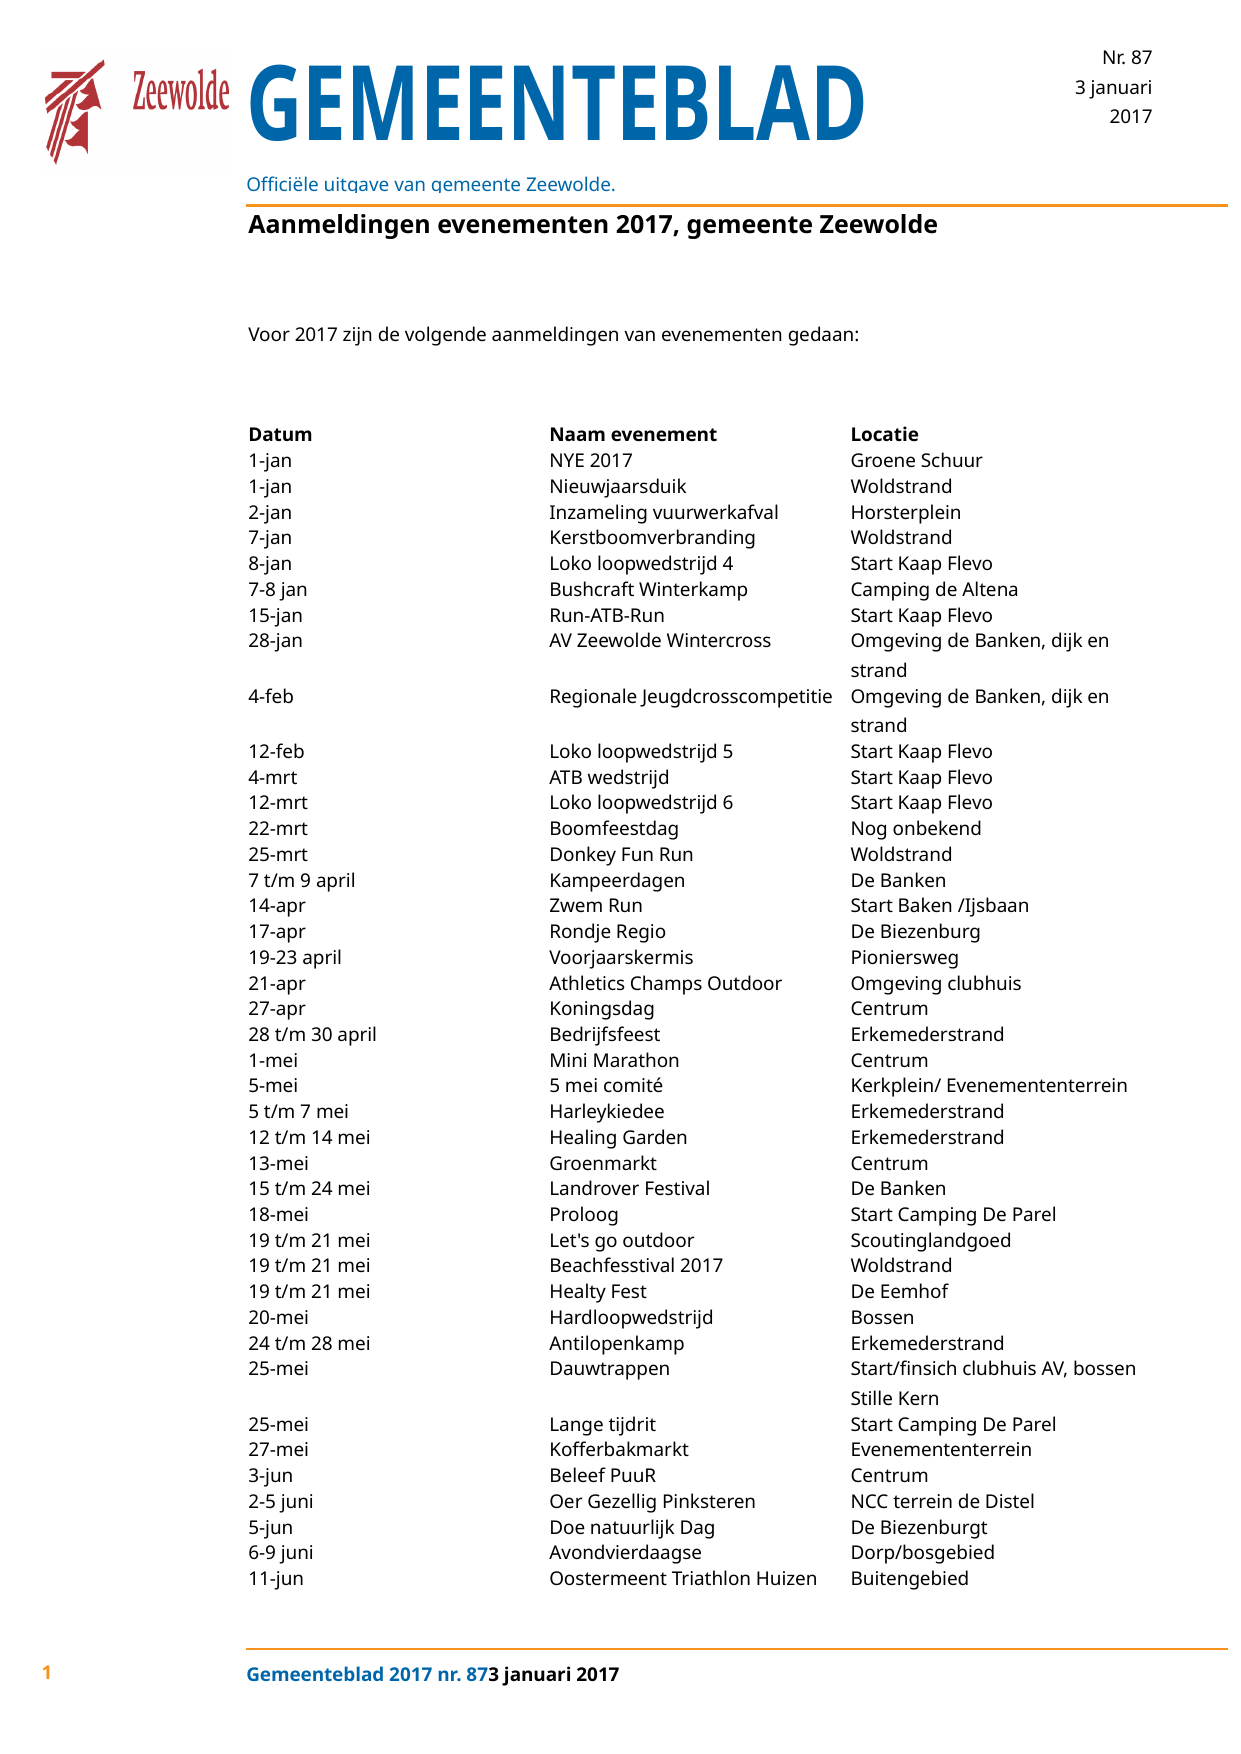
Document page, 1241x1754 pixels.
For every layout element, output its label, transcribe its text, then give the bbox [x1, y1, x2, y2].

table_cell Zwem Run [549, 893, 850, 918]
table_cell 12-feb [248, 738, 549, 764]
table_cell Start Kaap Flevo [850, 764, 1152, 789]
table_cell Mini Marathon [549, 1047, 850, 1073]
table_cell Bossen [850, 1304, 1152, 1330]
table_cell Kampeerdagen [549, 867, 850, 892]
table_cell Donkey Fun Run [549, 841, 850, 867]
table_cell Rondje Regio [549, 918, 850, 944]
table_cell 11-jun [248, 1565, 549, 1591]
table_cell 25-mei [248, 1356, 549, 1411]
table_cell 5 t/m 7 mei [248, 1098, 549, 1124]
table_cell Centrum [850, 1150, 1152, 1176]
table_cell 1-jan [248, 448, 549, 473]
table_cell 1-mei [248, 1047, 549, 1073]
table_cell 19 t/m 21 mei [248, 1279, 549, 1304]
table_cell ATB wedstrijd [549, 764, 850, 789]
table_cell 27-apr [248, 995, 549, 1021]
table_cell 12-mrt [248, 790, 549, 815]
table_cell De Banken [850, 1176, 1152, 1201]
table_cell AV Zeewolde Wintercross [549, 628, 850, 683]
table_cell Woldstrand [850, 841, 1152, 867]
table_cell De Biezenburgt [850, 1514, 1152, 1539]
table_cell Hardloopwedstrijd [549, 1304, 850, 1330]
table_cell Kerkplein/ Evenemententerrein [850, 1073, 1152, 1098]
table_cell 5-mei [248, 1073, 549, 1098]
table_cell Start Camping De Parel [850, 1201, 1152, 1227]
table_cell Buitengebied [850, 1565, 1152, 1591]
table_cell 17-apr [248, 918, 549, 944]
table_cell 13-mei [248, 1150, 549, 1176]
table_cell Antilopenkamp [549, 1330, 850, 1356]
table_cell Lange tijdrit [549, 1411, 850, 1437]
table_cell Nog onbekend [850, 815, 1152, 841]
table_cell 14-apr [248, 893, 549, 918]
table_cell Centrum [850, 1463, 1152, 1488]
table_cell Inzameling vuurwerkafval [549, 499, 850, 524]
table_cell Let's go outdoor [549, 1227, 850, 1253]
table_cell Loko loopwedstrijd 5 [549, 738, 850, 764]
table_cell Erkemederstrand [850, 1098, 1152, 1124]
table_cell Start Baken /Ijsbaan [850, 893, 1152, 918]
table_cell 4-feb [248, 683, 549, 738]
table_cell 25-mrt [248, 841, 549, 867]
table_cell Omgeving clubhuis [850, 970, 1152, 995]
table_cell NYE 2017 [549, 448, 850, 473]
table_cell 19 t/m 21 mei [248, 1227, 549, 1253]
text Aanmeldingen evenementen 2017, gemeente Zeewolde [248, 207, 1152, 241]
table_cell Erkemederstrand [850, 1330, 1152, 1356]
table_cell Dauwtrappen [549, 1356, 850, 1411]
table_cell 22-mrt [248, 815, 549, 841]
table_cell Athletics Champs Outdoor [549, 970, 850, 995]
table_cell Omgeving de Banken, dijk en strand [850, 628, 1152, 683]
table_cell 27-mei [248, 1437, 549, 1462]
table_cell 24 t/m 28 mei [248, 1330, 549, 1356]
table_cell 25-mei [248, 1411, 549, 1437]
table_cell Oer Gezellig Pinksteren [549, 1488, 850, 1514]
table_cell Run-ATB-Run [549, 602, 850, 627]
table_cell Beachfesstival 2017 [549, 1253, 850, 1278]
table_cell 21-apr [248, 970, 549, 995]
table_cell Avondvierdaagse [549, 1540, 850, 1565]
table_header Datum [248, 422, 549, 447]
table_cell Loko loopwedstrijd 4 [549, 550, 850, 576]
table_cell Start Kaap Flevo [850, 738, 1152, 764]
table_cell Healing Garden [549, 1124, 850, 1150]
table_cell Koningsdag [549, 995, 850, 1021]
table_cell Erkemederstrand [850, 1124, 1152, 1150]
table_cell Start Kaap Flevo [850, 602, 1152, 627]
table_cell Nieuwjaarsduik [549, 473, 850, 499]
table_cell Woldstrand [850, 473, 1152, 499]
table_cell 7-8 jan [248, 576, 549, 602]
table_cell 5 mei comité [549, 1073, 850, 1098]
table_cell 19-23 april [248, 944, 549, 970]
table_cell Dorp/bosgebied [850, 1540, 1152, 1565]
table_cell 5-jun [248, 1514, 549, 1539]
table_cell Start Kaap Flevo [850, 550, 1152, 576]
table_cell 6-9 juni [248, 1540, 549, 1565]
table_cell Bedrijfsfeest [549, 1021, 850, 1047]
table_cell 12 t/m 14 mei [248, 1124, 549, 1150]
table_cell 20-mei [248, 1304, 549, 1330]
table_cell Evenemententerrein [850, 1437, 1152, 1462]
table_cell NCC terrein de Distel [850, 1488, 1152, 1514]
table_cell 2-5 juni [248, 1488, 549, 1514]
table_cell De Eemhof [850, 1279, 1152, 1304]
table_cell Proloog [549, 1201, 850, 1227]
table_cell 15 t/m 24 mei [248, 1176, 549, 1201]
table_cell 15-jan [248, 602, 549, 627]
table_cell 28-jan [248, 628, 549, 683]
table_cell 4-mrt [248, 764, 549, 789]
table_cell Kofferbakmarkt [549, 1437, 850, 1462]
table_cell 7 t/m 9 april [248, 867, 549, 892]
table_header Locatie [850, 422, 1152, 447]
table_cell Doe natuurlijk Dag [549, 1514, 850, 1539]
table_cell 3-jun [248, 1463, 549, 1488]
table_cell Pioniersweg [850, 944, 1152, 970]
text Voor 2017 zijn de volgende aanmeldingen van evenementen gedaan: [248, 321, 1152, 346]
table_cell Centrum [850, 1047, 1152, 1073]
table_cell Woldstrand [850, 1253, 1152, 1278]
table_cell 7-jan [248, 525, 549, 550]
table_header Naam evenement [549, 422, 850, 447]
table_cell 18-mei [248, 1201, 549, 1227]
table_cell De Banken [850, 867, 1152, 892]
table_cell Loko loopwedstrijd 6 [549, 790, 850, 815]
table_cell De Biezenburg [850, 918, 1152, 944]
table_cell 2-jan [248, 499, 549, 524]
table_cell Regionale Jeugdcrosscompetitie [549, 683, 850, 738]
table_cell Start Kaap Flevo [850, 790, 1152, 815]
table_cell Kerstboomverbranding [549, 525, 850, 550]
table_cell Erkemederstrand [850, 1021, 1152, 1047]
table_cell Landrover Festival [549, 1176, 850, 1201]
table_cell Boomfeestdag [549, 815, 850, 841]
table_cell Harleykiedee [549, 1098, 850, 1124]
table_cell 19 t/m 21 mei [248, 1253, 549, 1278]
table_cell Oostermeent Triathlon Huizen [549, 1565, 850, 1591]
table_cell Beleef PuuR [549, 1463, 850, 1488]
table_cell Horsterplein [850, 499, 1152, 524]
table_cell Camping de Altena [850, 576, 1152, 602]
table_cell Centrum [850, 995, 1152, 1021]
table_cell 8-jan [248, 550, 549, 576]
picture [41, 47, 231, 172]
table_cell Healty Fest [549, 1279, 850, 1304]
table_cell Woldstrand [850, 525, 1152, 550]
table_cell Groenmarkt [549, 1150, 850, 1176]
table_cell Start Camping De Parel [850, 1411, 1152, 1437]
table_cell 1-jan [248, 473, 549, 499]
table_cell Groene Schuur [850, 448, 1152, 473]
table_cell Bushcraft Winterkamp [549, 576, 850, 602]
table_cell Start/finsich clubhuis AV, bossen Stille Kern [850, 1356, 1152, 1411]
table_cell Voorjaarskermis [549, 944, 850, 970]
table_cell Scoutinglandgoed [850, 1227, 1152, 1253]
table_cell Omgeving de Banken, dijk en strand [850, 683, 1152, 738]
table_cell 28 t/m 30 april [248, 1021, 549, 1047]
